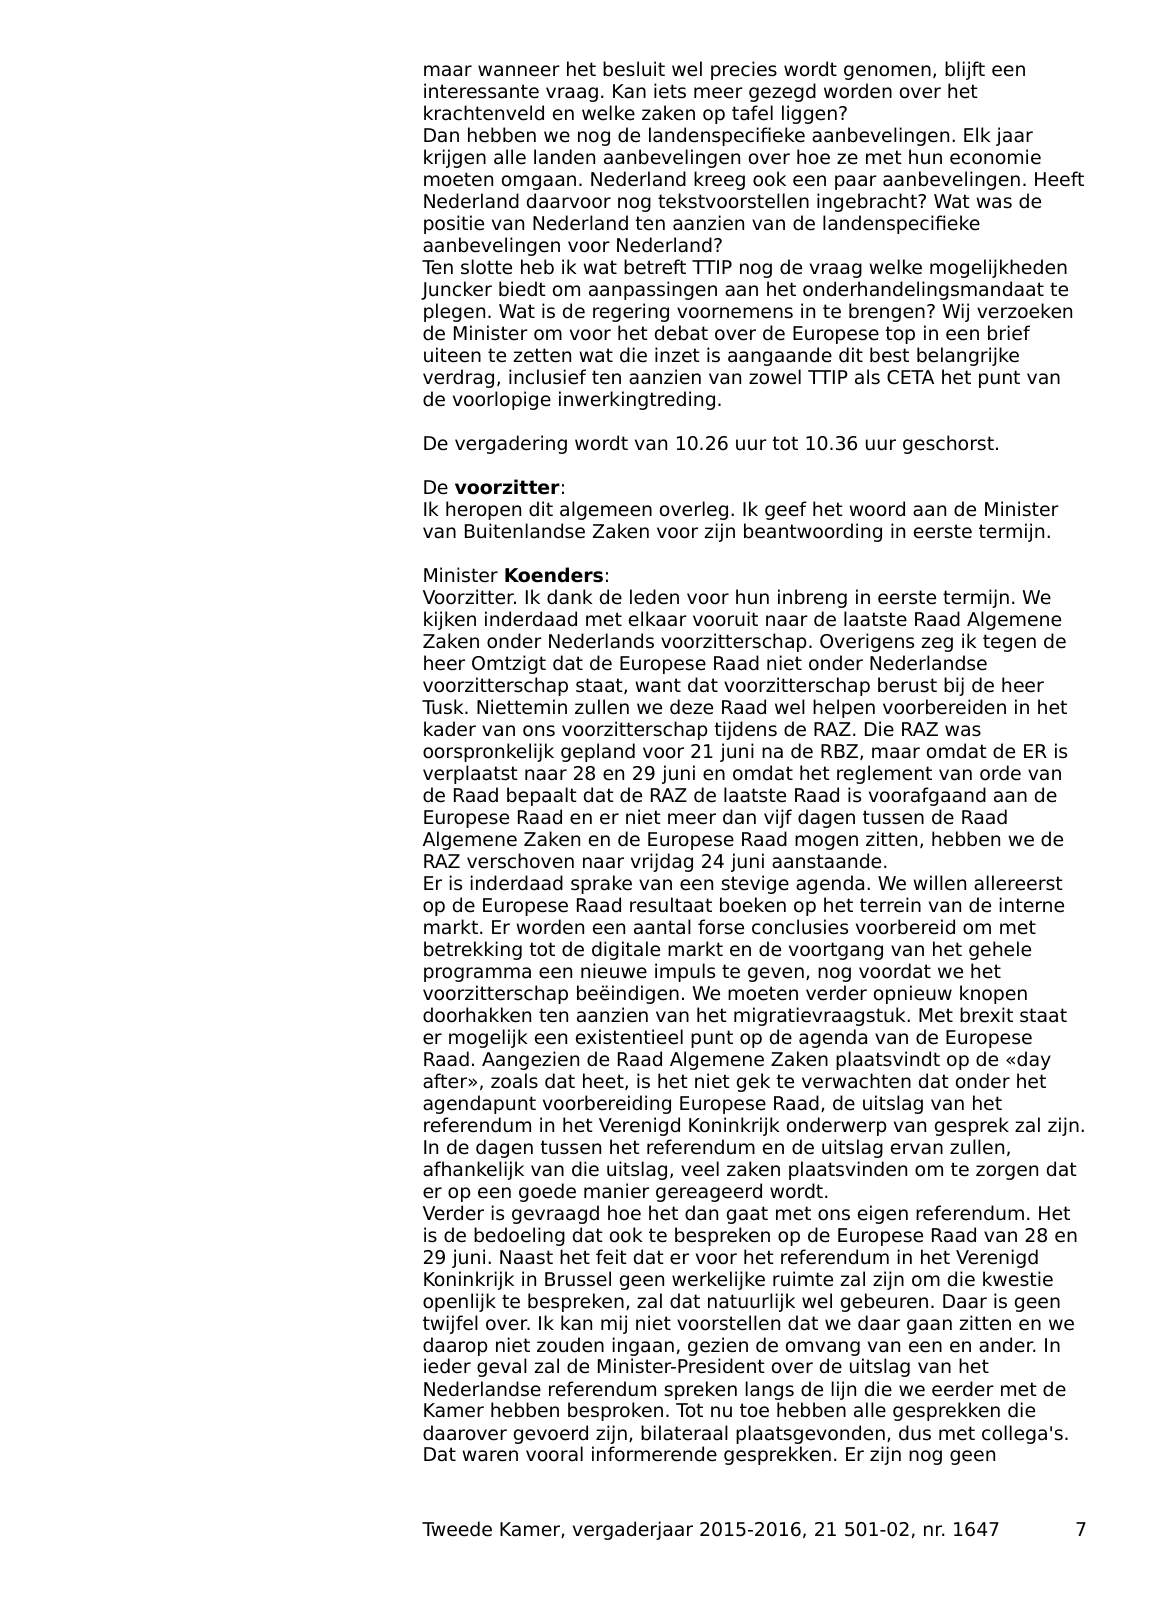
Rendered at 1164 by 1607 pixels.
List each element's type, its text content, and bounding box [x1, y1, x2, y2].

text De vergadering wordt van 10.26 uur tot 10.36 uur geschorst. [422, 433, 1087, 455]
text maar wanneer het besluit wel precies wordt genomen, blijft een interessante vraag. Kan iets meer gezegd worden over het krachtenveld en welke zaken op tafel liggen? [422, 59, 1087, 125]
text Ten slotte heb ik wat betreft TTIP nog de vraag welke mogelijkheden Juncker biedt om aanpassingen aan het onderhandelingsmandaat te plegen. Wat is de regering voornemens in te brengen? Wij verzoeken de Minister om voor het debat over de Europese top in een brief uiteen te zetten wat die inzet is aangaande dit best belangrijke verdrag, inclusief ten aanzien van zowel TTIP als CETA het punt van de voorlopige inwerkingtreding. [422, 257, 1087, 411]
text Verder is gevraagd hoe het dan gaat met ons eigen referendum. Het is de bedoeling dat ook te bespreken op de Europese Raad van 28 en 29 juni. Naast het feit dat er voor het referendum in het Verenigd Koninkrijk in Brussel geen werkelijke ruimte zal zijn om die kwestie openlijk te bespreken, zal dat natuurlijk wel gebeuren. Daar is geen twijfel over. Ik kan mij niet voorstellen dat we daar gaan zitten en we daarop niet zouden ingaan, gezien de omvang van een en ander. In ieder geval zal de Minister-President over de uitslag van het Nederlandse referendum spreken langs de lijn die we eerder met de Kamer hebben besproken. Tot nu toe hebben alle gesprekken die daarover gevoerd zijn, bilateraal plaatsgevonden, dus met collega's. Dat waren vooral informerende gesprekken. Er zijn nog geen [422, 1203, 1087, 1466]
text De voorzitter: [422, 477, 1087, 499]
text Er is inderdaad sprake van een stevige agenda. We willen allereerst op de Europese Raad resultaat boeken op het terrein van de interne markt. Er worden een aantal forse conclusies voorbereid om met betrekking tot de digitale markt en de voortgang van het gehele programma een nieuwe impuls te geven, nog voordat we het voorzitterschap beëindigen. We moeten verder opnieuw knopen doorhakken ten aanzien van het migratievraagstuk. Met brexit staat er mogelijk een existentieel punt op de agenda van de Europese Raad. Aangezien de Raad Algemene Zaken plaatsvindt op de «day after», zoals dat heet, is het niet gek te verwachten dat onder het agendapunt voorbereiding Europese Raad, de uitslag van het referendum in het Verenigd Koninkrijk onderwerp van gesprek zal zijn. In de dagen tussen het referendum en de uitslag ervan zullen, afhankelijk van die uitslag, veel zaken plaatsvinden om te zorgen dat er op een goede manier gereageerd wordt. [422, 873, 1087, 1203]
text Dan hebben we nog de landenspecifieke aanbevelingen. Elk jaar krijgen alle landen aanbevelingen over hoe ze met hun economie moeten omgaan. Nederland kreeg ook een paar aanbevelingen. Heeft Nederland daarvoor nog tekstvoorstellen ingebracht? Wat was de positie van Nederland ten aanzien van de landenspecifieke aanbevelingen voor Nederland? [422, 125, 1087, 257]
text Minister Koenders: [422, 565, 1087, 587]
text Voorzitter. Ik dank de leden voor hun inbreng in eerste termijn. We kijken inderdaad met elkaar vooruit naar de laatste Raad Algemene Zaken onder Nederlands voorzitterschap. Overigens zeg ik tegen de heer Omtzigt dat de Europese Raad niet onder Nederlandse voorzitterschap staat, want dat voorzitterschap berust bij de heer Tusk. Niettemin zullen we deze Raad wel helpen voorbereiden in het kader van ons voorzitterschap tijdens de RAZ. Die RAZ was oorspronkelijk gepland voor 21 juni na de RBZ, maar omdat de ER is verplaatst naar 28 en 29 juni en omdat het reglement van orde van de Raad bepaalt dat de RAZ de laatste Raad is voorafgaand aan de Europese Raad en er niet meer dan vijf dagen tussen de Raad Algemene Zaken en de Europese Raad mogen zitten, hebben we de RAZ verschoven naar vrijdag 24 juni aanstaande. [422, 587, 1087, 873]
text Ik heropen dit algemeen overleg. Ik geef het woord aan de Minister van Buitenlandse Zaken voor zijn beantwoording in eerste termijn. [422, 499, 1087, 543]
